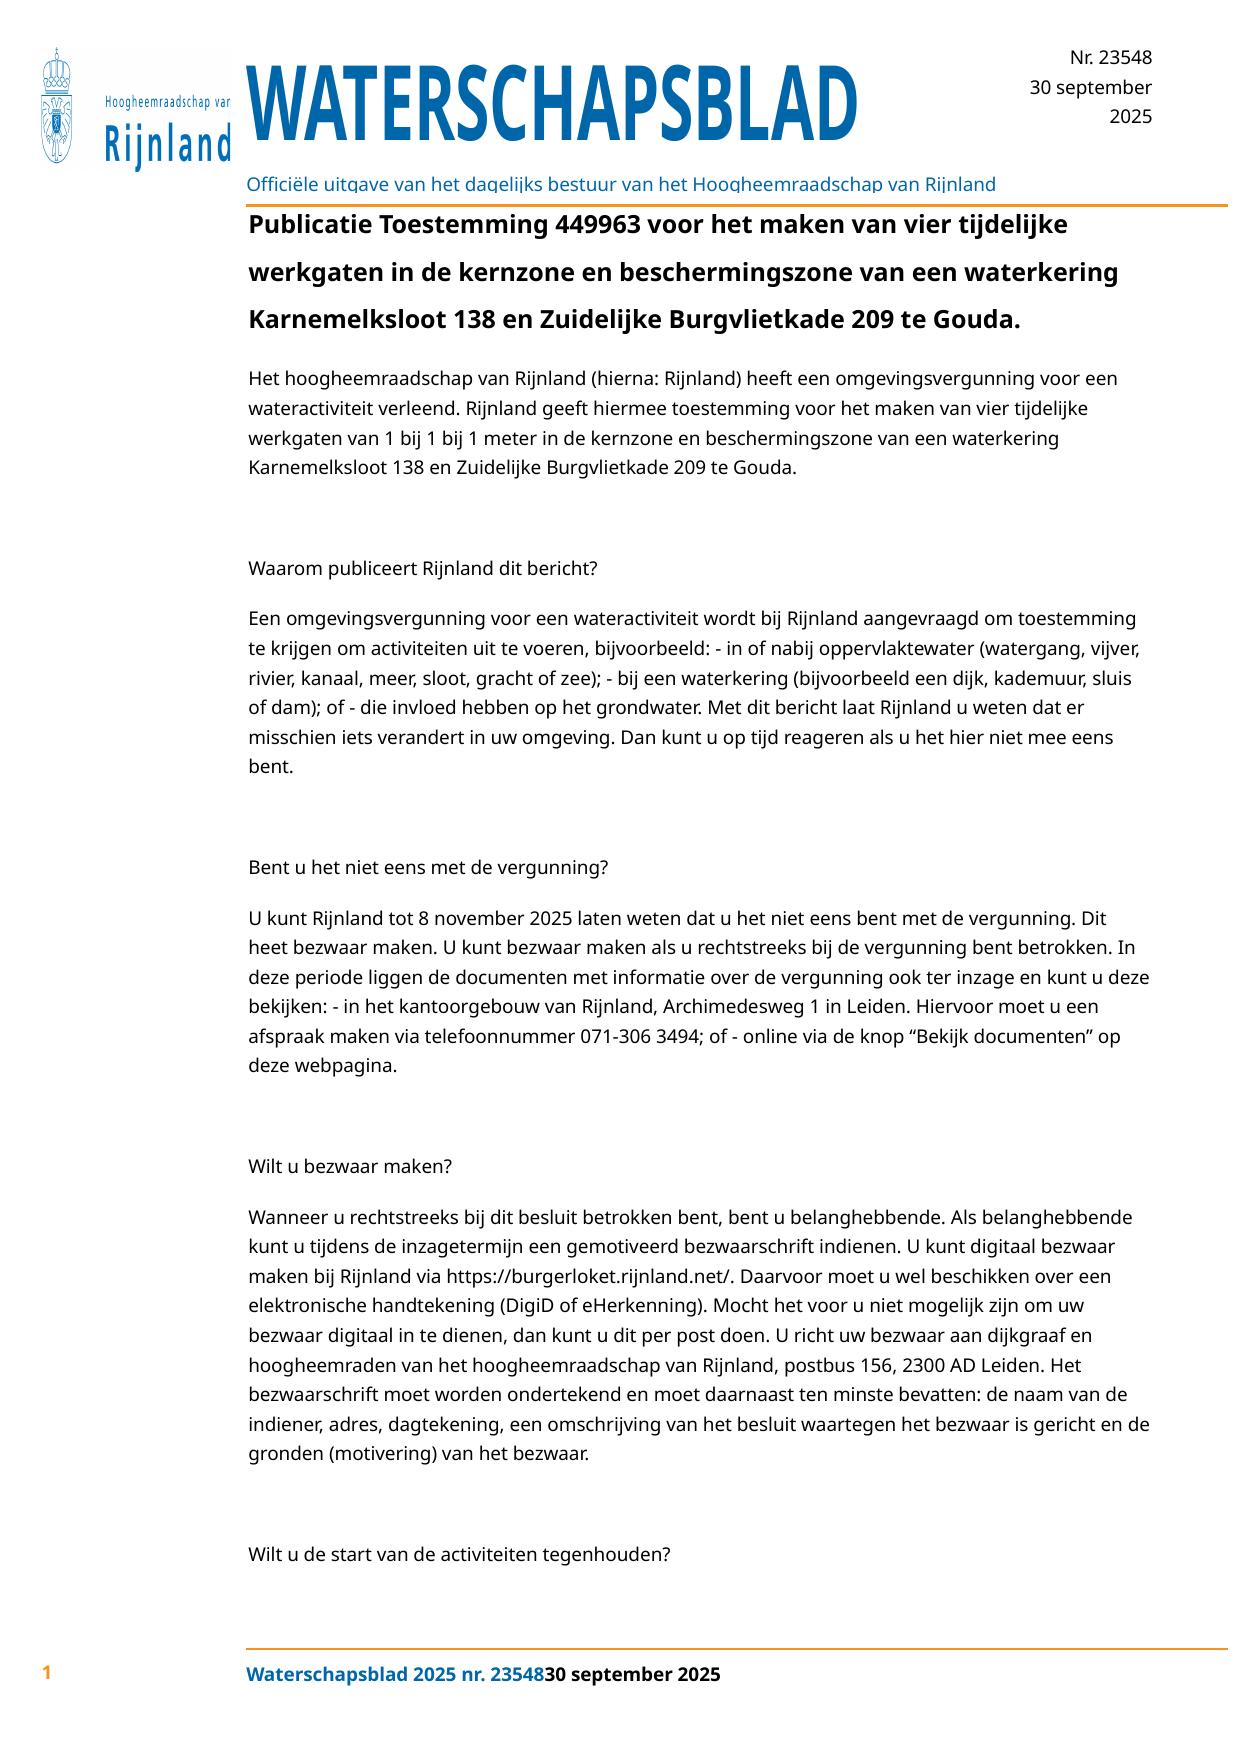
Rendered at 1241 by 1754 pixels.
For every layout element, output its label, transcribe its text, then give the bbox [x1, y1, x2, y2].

text Het hoogheemraadschap van Rijnland (hierna: Rijnland) heeft een omgevingsvergunning voor een wateractiviteit verleend. Rijnland geeft hiermee toestemming voor het maken van vier tijdelijke werkgaten van 1 bij 1 bij 1 meter in de kernzone en beschermingszone van een waterkering Karnemelksloot 138 en Zuidelijke Burgvlietkade 209 te Gouda. [248, 366, 1152, 480]
text Wilt u de start van de activiteiten tegenhouden? [248, 1541, 1152, 1567]
picture [41, 47, 231, 172]
text Bent u het niet eens met de vergunning? [248, 854, 1152, 880]
text Waarom publiceert Rijnland dit bericht? [248, 555, 1152, 581]
text Wilt u bezwaar maken? [248, 1153, 1152, 1179]
text Een omgevingsvergunning voor een wateractiviteit wordt bij Rijnland aangevraagd om toestemming te krijgen om activiteiten uit te voeren, bijvoorbeeld: - in of nabij oppervlaktewater (watergang, vijver, rivier, kanaal, meer, sloot, gracht of zee); - bij een waterkering (bijvoorbeeld een dijk, kademuur, sluis of dam); of - die invloed hebben op het grondwater. Met dit bericht laat Rijnland u weten dat er misschien iets verandert in uw omgeving. Dan kunt u op tijd reageren als u het hier niet mee eens bent. [248, 606, 1152, 779]
text U kunt Rijnland tot 8 november 2025 laten weten dat u het niet eens bent met de vergunning. Dit heet bezwaar maken. U kunt bezwaar maken als u rechtstreeks bij de vergunning bent betrokken. In deze periode liggen de documenten met informatie over de vergunning ook ter inzage en kunt u deze bekijken: - in het kantoorgebouw van Rijnland, Archimedesweg 1 in Leiden. Hiervoor moet u een afspraak maken via telefoonnummer 071-306 3494; of - online via de knop “Bekijk documenten” op deze webpagina. [248, 905, 1152, 1078]
text Wanneer u rechtstreeks bij dit besluit betrokken bent, bent u belanghebbende. Als belanghebbende kunt u tijdens de inzagetermijn een gemotiveerd bezwaarschrift indienen. U kunt digitaal bezwaar maken bij Rijnland via https://burgerloket.rijnland.net/. Daarvoor moet u wel beschikken over een elektronische handtekening (DigiD of eHerkenning). Mocht het voor u niet mogelijk zijn om uw bezwaar digitaal in te dienen, dan kunt u dit per post doen. U richt uw bezwaar aan dijkgraaf en hoogheemraden van het hoogheemraadschap van Rijnland, postbus 156, 2300 AD Leiden. Het bezwaarschrift moet worden ondertekend en moet daarnaast ten minste bevatten: de naam van de indiener, adres, dagtekening, een omschrijving van het besluit waartegen het bezwaar is gericht en de gronden (motivering) van het bezwaar. [248, 1204, 1152, 1466]
text Publicatie Toestemming 449963 voor het maken van vier tijdelijke werkgaten in de kernzone en beschermingszone van een waterkering Karnemelksloot 138 en Zuidelijke Burgvlietkade 209 te Gouda. [248, 207, 1152, 336]
